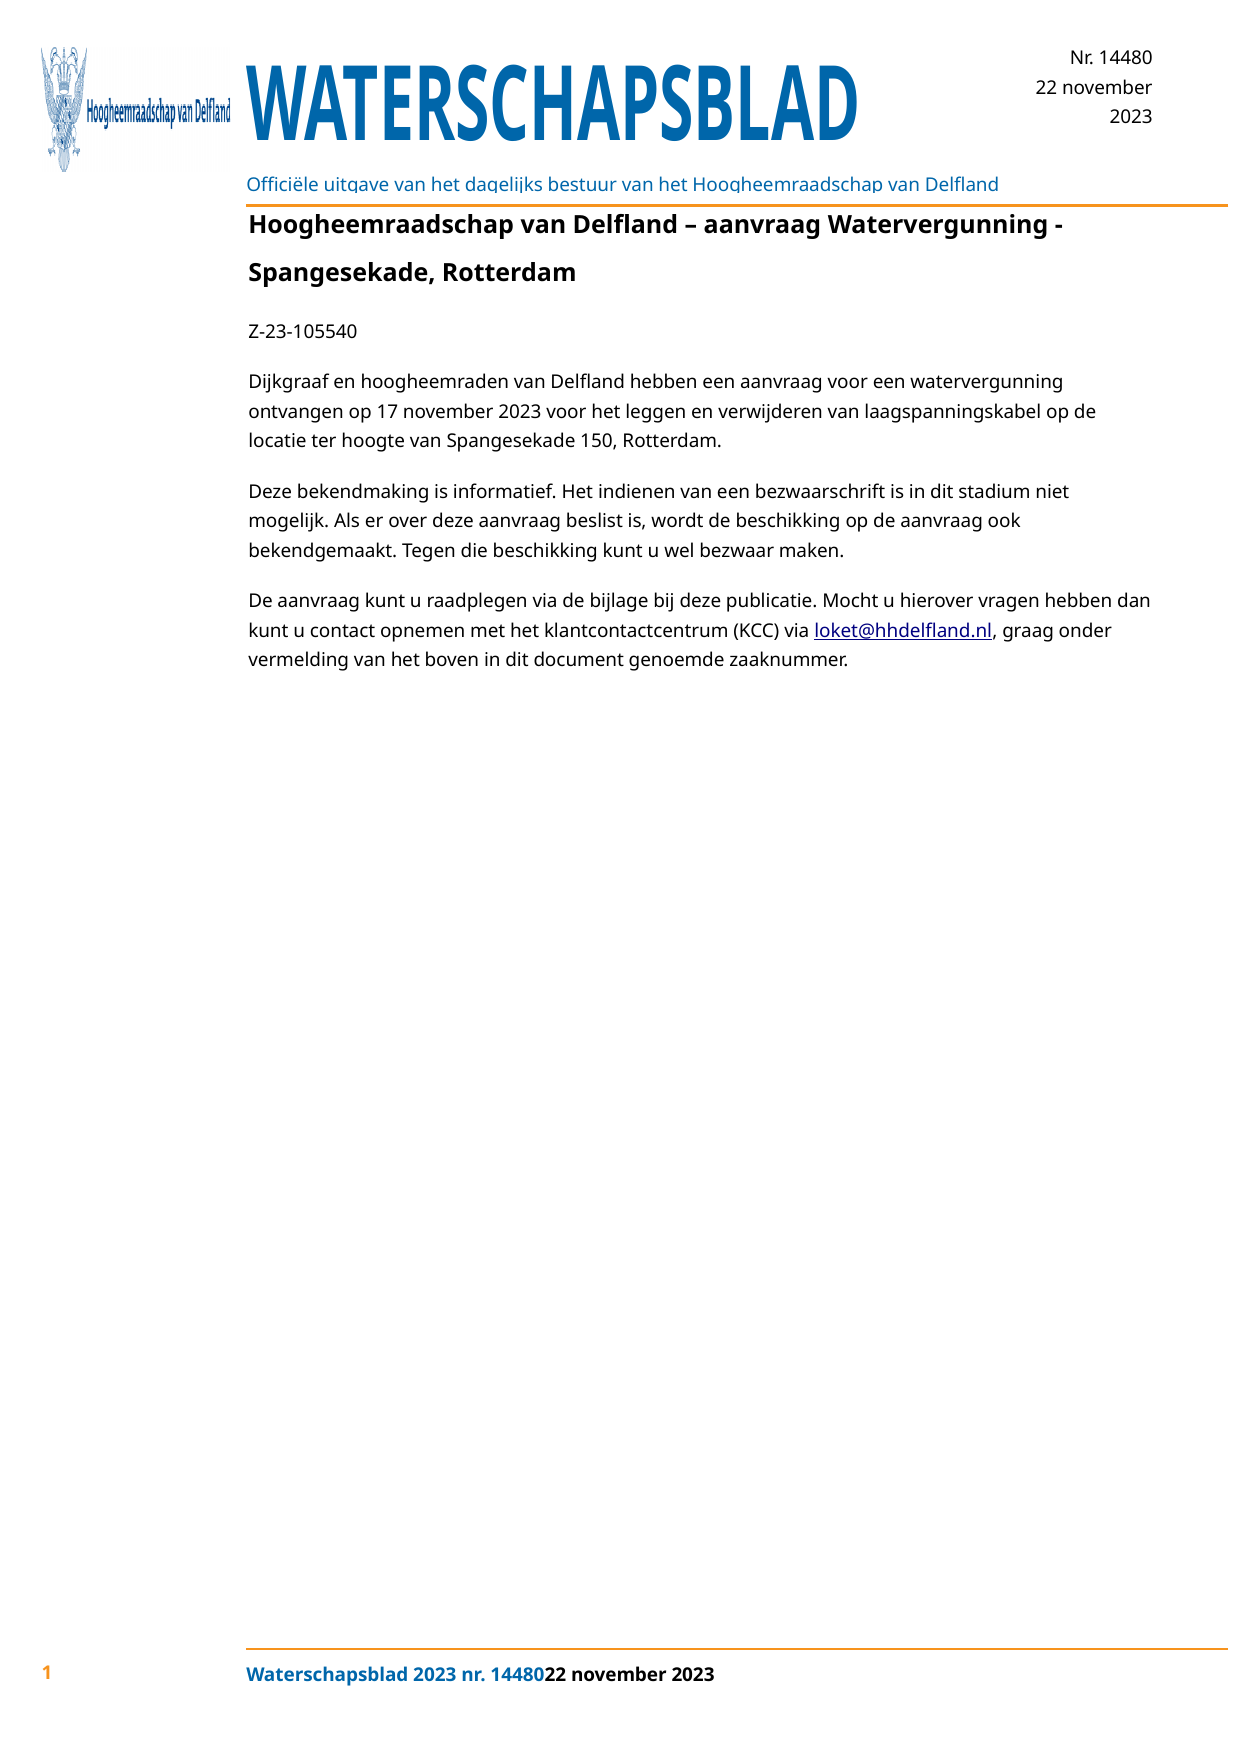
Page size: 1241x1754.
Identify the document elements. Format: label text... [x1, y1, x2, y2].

picture [41, 47, 231, 172]
text Hoogheemraadschap van Delfland – aanvraag Watervergunning - Spangesekade, Rotterdam [248, 207, 1152, 288]
text Dijkgraaf en hoogheemraden van Delfland hebben een aanvraag voor een watervergunning ontvangen op 17 november 2023 voor het leggen en verwijderen van laagspanningskabel op de locatie ter hoogte van Spangesekade 150, Rotterdam. [248, 368, 1152, 453]
text Z-23-105540 [248, 318, 1152, 344]
text Deze bekendmaking is informatief. Het indienen van een bezwaarschrift is in dit stadium niet mogelijk. Als er over deze aanvraag beslist is, wordt de beschikking op de aanvraag ook bekendgemaakt. Tegen die beschikking kunt u wel bezwaar maken. [248, 478, 1152, 563]
text De aanvraag kunt u raadplegen via de bijlage bij deze publicatie. Mocht u hierover vragen hebben dan kunt u contact opnemen met het klantcontactcentrum (KCC) via loket@hhdelfland.nl, graag onder vermelding van het boven in dit document genoemde zaaknummer. [248, 587, 1152, 672]
